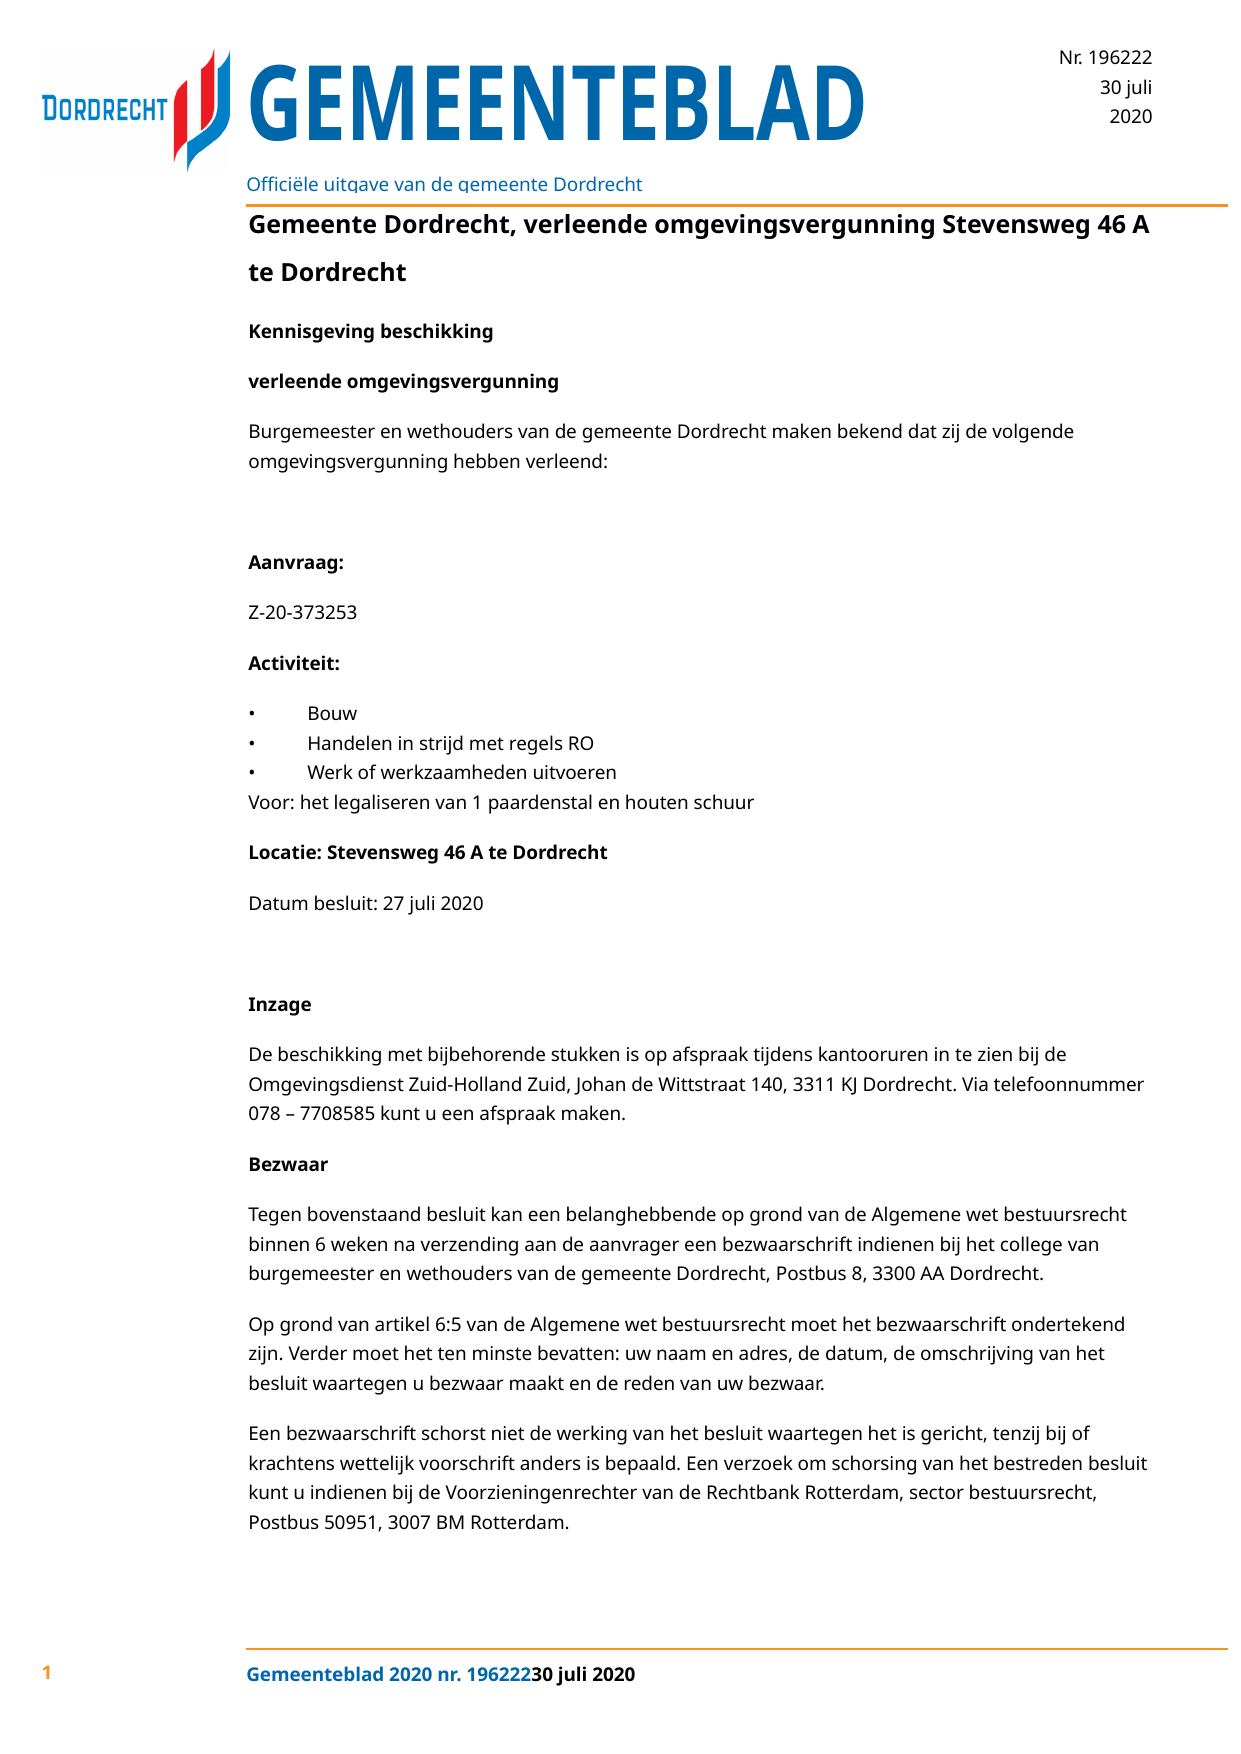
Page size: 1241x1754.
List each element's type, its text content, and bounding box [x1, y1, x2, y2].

text verleende omgevingsvergunning [248, 368, 1152, 394]
list Bouw [248, 700, 1152, 726]
text Gemeente Dordrecht, verleende omgevingsvergunning Stevensweg 46 A te Dordrecht [248, 207, 1152, 288]
text Een bezwaarschrift schorst niet de werking van het besluit waartegen het is gericht, tenzij bij of krachtens wettelijk voorschrift anders is bepaald. Een verzoek om schorsing van het bestreden besluit kunt u indienen bij de Voorzieningenrechter van de Rechtbank Rotterdam, sector bestuursrecht, Postbus 50951, 3007 BM Rotterdam. [248, 1420, 1152, 1535]
text Op grond van artikel 6:5 van de Algemene wet bestuursrecht moet het bezwaarschrift ondertekend zijn. Verder moet het ten minste bevatten: uw naam en adres, de datum, de omschrijving van het besluit waartegen u bezwaar maakt en de reden van uw bezwaar. [248, 1311, 1152, 1396]
picture [41, 47, 231, 172]
text Burgemeester en wethouders van de gemeente Dordrecht maken bekend dat zij de volgende omgevingsvergunning hebben verleend: [248, 419, 1152, 474]
text Activiteit: [248, 650, 1152, 676]
text Locatie: Stevensweg 46 A te Dordrecht [248, 839, 1152, 865]
list Werk of werkzaamheden uitvoeren [248, 759, 1152, 785]
text Bezwaar [248, 1151, 1152, 1177]
text Inzage [248, 991, 1152, 1017]
text Aanvraag: [248, 549, 1152, 575]
text Voor: het legaliseren van 1 paardenstal en houten schuur [248, 789, 1152, 815]
text Z-20-373253 [248, 599, 1152, 625]
text Kennisgeving beschikking [248, 318, 1152, 344]
text Datum besluit: 27 juli 2020 [248, 890, 1152, 916]
list Handelen in strijd met regels RO [248, 730, 1152, 756]
text De beschikking met bijbehorende stukken is op afspraak tijdens kantooruren in te zien bij de Omgevingsdienst Zuid-Holland Zuid, Johan de Wittstraat 140, 3311 KJ Dordrecht. Via telefoonnummer 078 – 7708585 kunt u een afspraak maken. [248, 1041, 1152, 1126]
text Tegen bovenstaand besluit kan een belanghebbende op grond van de Algemene wet bestuursrecht binnen 6 weken na verzending aan de aanvrager een bezwaarschrift indienen bij het college van burgemeester en wethouders van de gemeente Dordrecht, Postbus 8, 3300 AA Dordrecht. [248, 1201, 1152, 1286]
